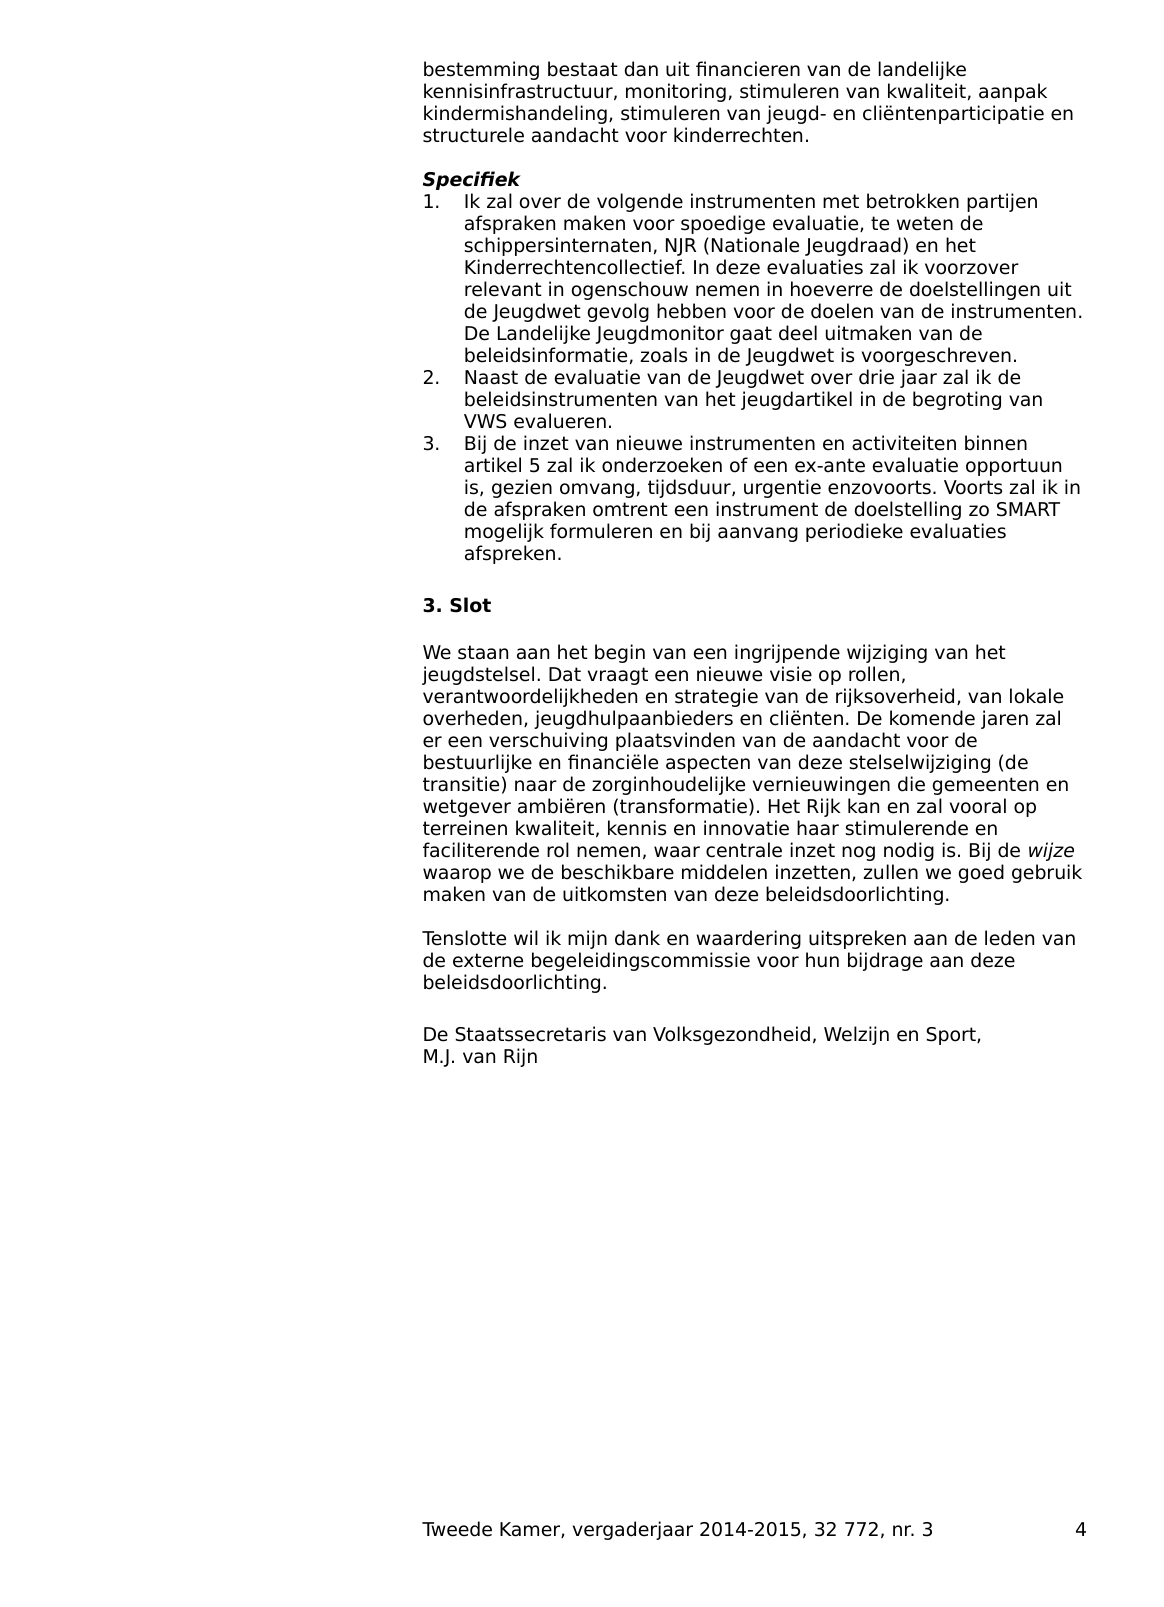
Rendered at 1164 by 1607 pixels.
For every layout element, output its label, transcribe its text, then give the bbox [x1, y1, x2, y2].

text bestemming bestaat dan uit financieren van de landelijke kennisinfrastructuur, monitoring, stimuleren van kwaliteit, aanpak kindermishandeling, stimuleren van jeugd- en cliëntenparticipatie en structurele aandacht voor kinderrechten. [422, 59, 1087, 147]
text 2. Naast de evaluatie van de Jeugdwet over drie jaar zal ik de beleidsinstrumenten van het jeugdartikel in de begroting van VWS evalueren. [422, 367, 1087, 433]
text 3. Bij de inzet van nieuwe instrumenten en activiteiten binnen artikel 5 zal ik onderzoeken of een ex-ante evaluatie opportuun is, gezien omvang, tijdsduur, urgentie enzovoorts. Voorts zal ik in de afspraken omtrent een instrument de doelstelling zo SMART mogelijk formuleren en bij aanvang periodieke evaluaties afspreken. [422, 433, 1087, 565]
text Tenslotte wil ik mijn dank en waardering uitspreken aan de leden van de externe begeleidingscommissie voor hun bijdrage aan deze beleidsdoorlichting. [422, 928, 1087, 994]
text 1. Ik zal over de volgende instrumenten met betrokken partijen afspraken maken voor spoedige evaluatie, te weten de schippersinternaten, NJR (Nationale Jeugdraad) en het Kinderrechtencollectief. In deze evaluaties zal ik voorzover relevant in ogenschouw nemen in hoeverre de doelstellingen uit de Jeugdwet gevolg hebben voor de doelen van de instrumenten. De Landelijke Jeugdmonitor gaat deel uitmaken van de beleidsinformatie, zoals in de Jeugdwet is voorgeschreven. [422, 191, 1087, 367]
text We staan aan het begin van een ingrijpende wijziging van het jeugdstelsel. Dat vraagt een nieuwe visie op rollen, verantwoordelijkheden en strategie van de rijksoverheid, van lokale overheden, jeugdhulpaanbieders en cliënten. De komende jaren zal er een verschuiving plaatsvinden van de aandacht voor de bestuurlijke en financiële aspecten van deze stelselwijziging (de transitie) naar de zorginhoudelijke vernieuwingen die gemeenten en wetgever ambiëren (transformatie). Het Rijk kan en zal vooral op terreinen kwaliteit, kennis en innovatie haar stimulerende en faciliterende rol nemen, waar centrale inzet nog nodig is. Bij de wijze waarop we de beschikbare middelen inzetten, zullen we goed gebruik maken van de uitkomsten van deze beleidsdoorlichting. [422, 642, 1087, 906]
subtitle 3. Slot [422, 595, 1087, 617]
text De Staatssecretaris van Volksgezondheid, Welzijn en Sport, M.J. van Rijn [422, 1024, 1087, 1068]
subtitle Specifiek [422, 169, 1087, 191]
